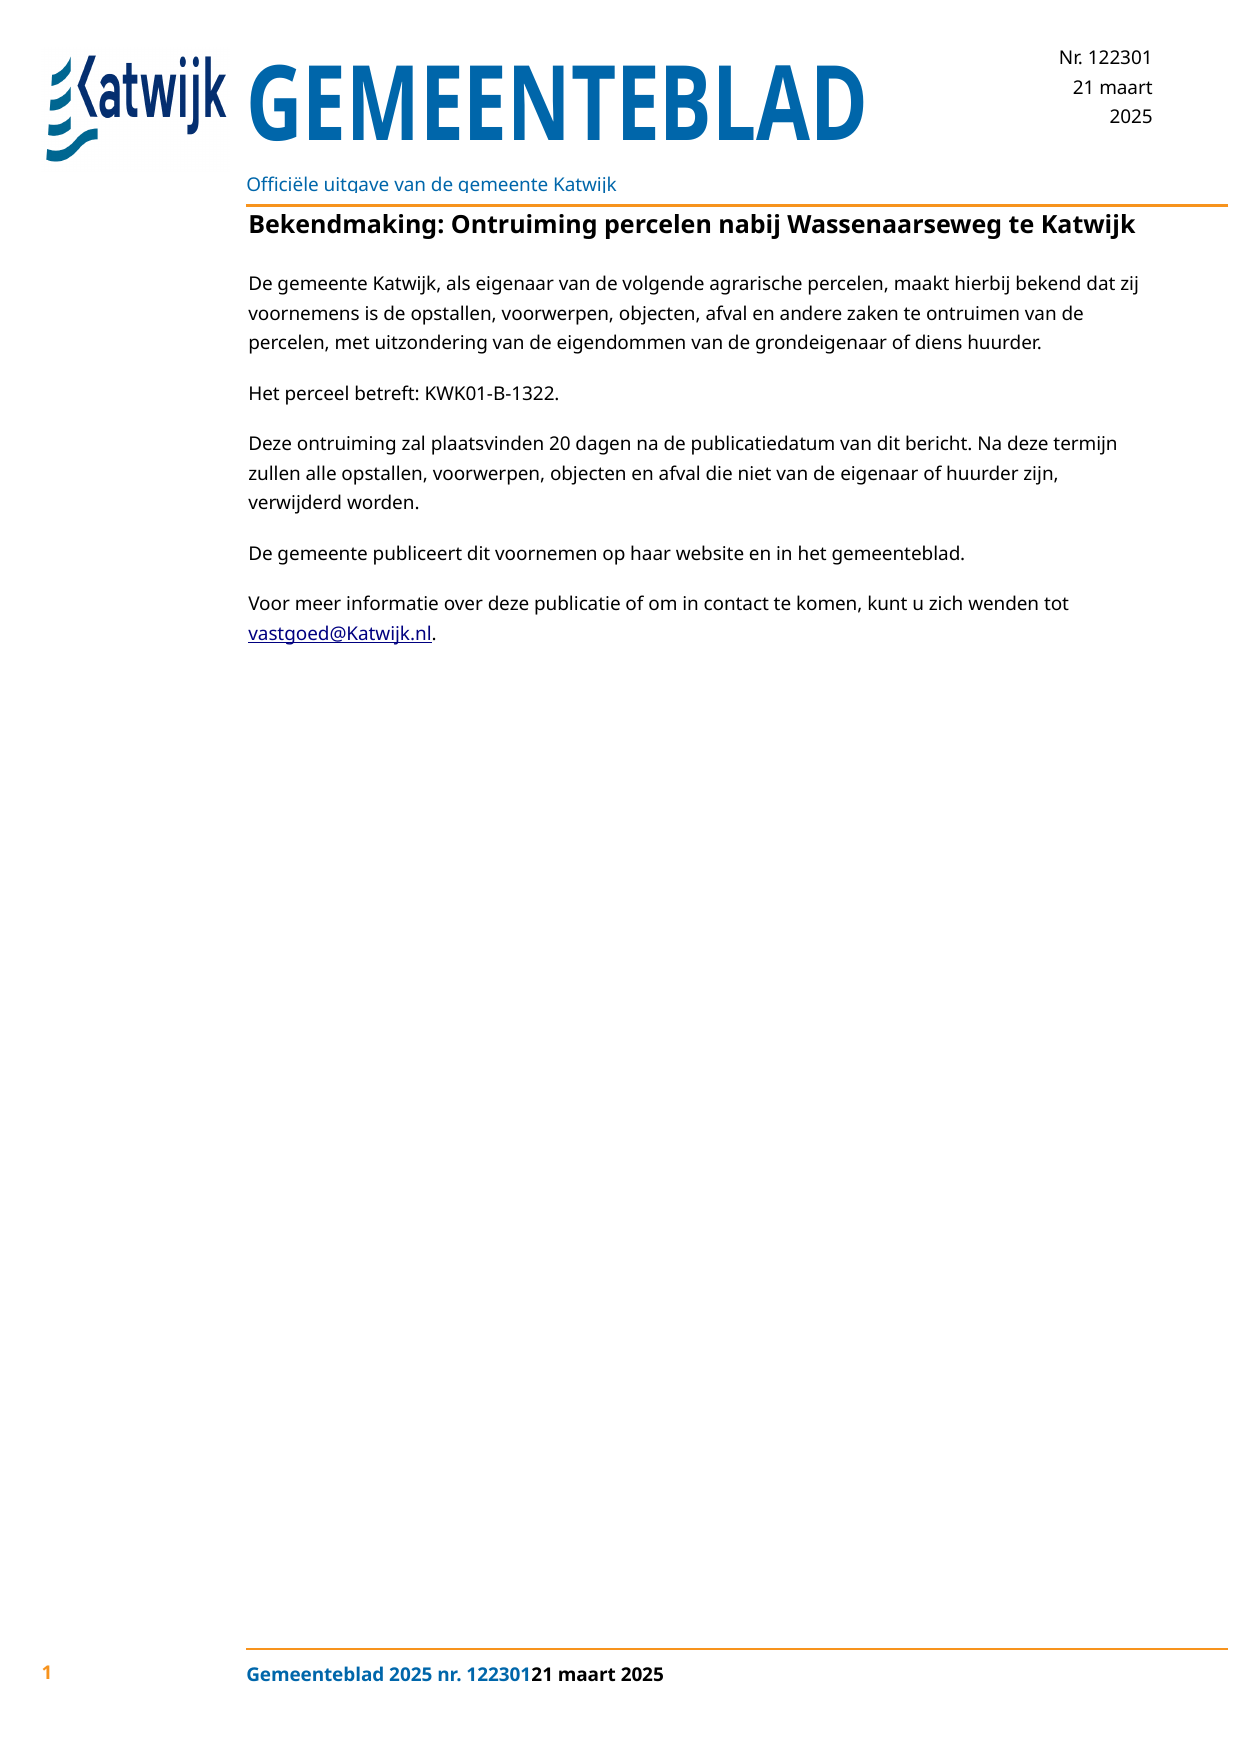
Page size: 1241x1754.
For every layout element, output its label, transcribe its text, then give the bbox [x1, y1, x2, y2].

text Bekendmaking: Ontruiming percelen nabij Wassenaarseweg te Katwijk [248, 207, 1152, 241]
picture [41, 47, 231, 172]
text Deze ontruiming zal plaatsvinden 20 dagen na de publicatiedatum van dit bericht. Na deze termijn zullen alle opstallen, voorwerpen, objecten en afval die niet van de eigenaar of huurder zijn, verwijderd worden. [248, 430, 1152, 515]
text De gemeente Katwijk, als eigenaar van de volgende agrarische percelen, maakt hierbij bekend dat zij voornemens is de opstallen, voorwerpen, objecten, afval en andere zaken te ontruimen van de percelen, met uitzondering van de eigendommen van de grondeigenaar of diens huurder. [248, 270, 1152, 355]
text De gemeente publiceert dit voornemen op haar website en in het gemeenteblad. [248, 540, 1152, 566]
text Voor meer informatie over deze publicatie of om in contact te komen, kunt u zich wenden tot vastgoed@Katwijk.nl. [248, 590, 1152, 646]
text Het perceel betreft: KWK01-B-1322. [248, 380, 1152, 406]
